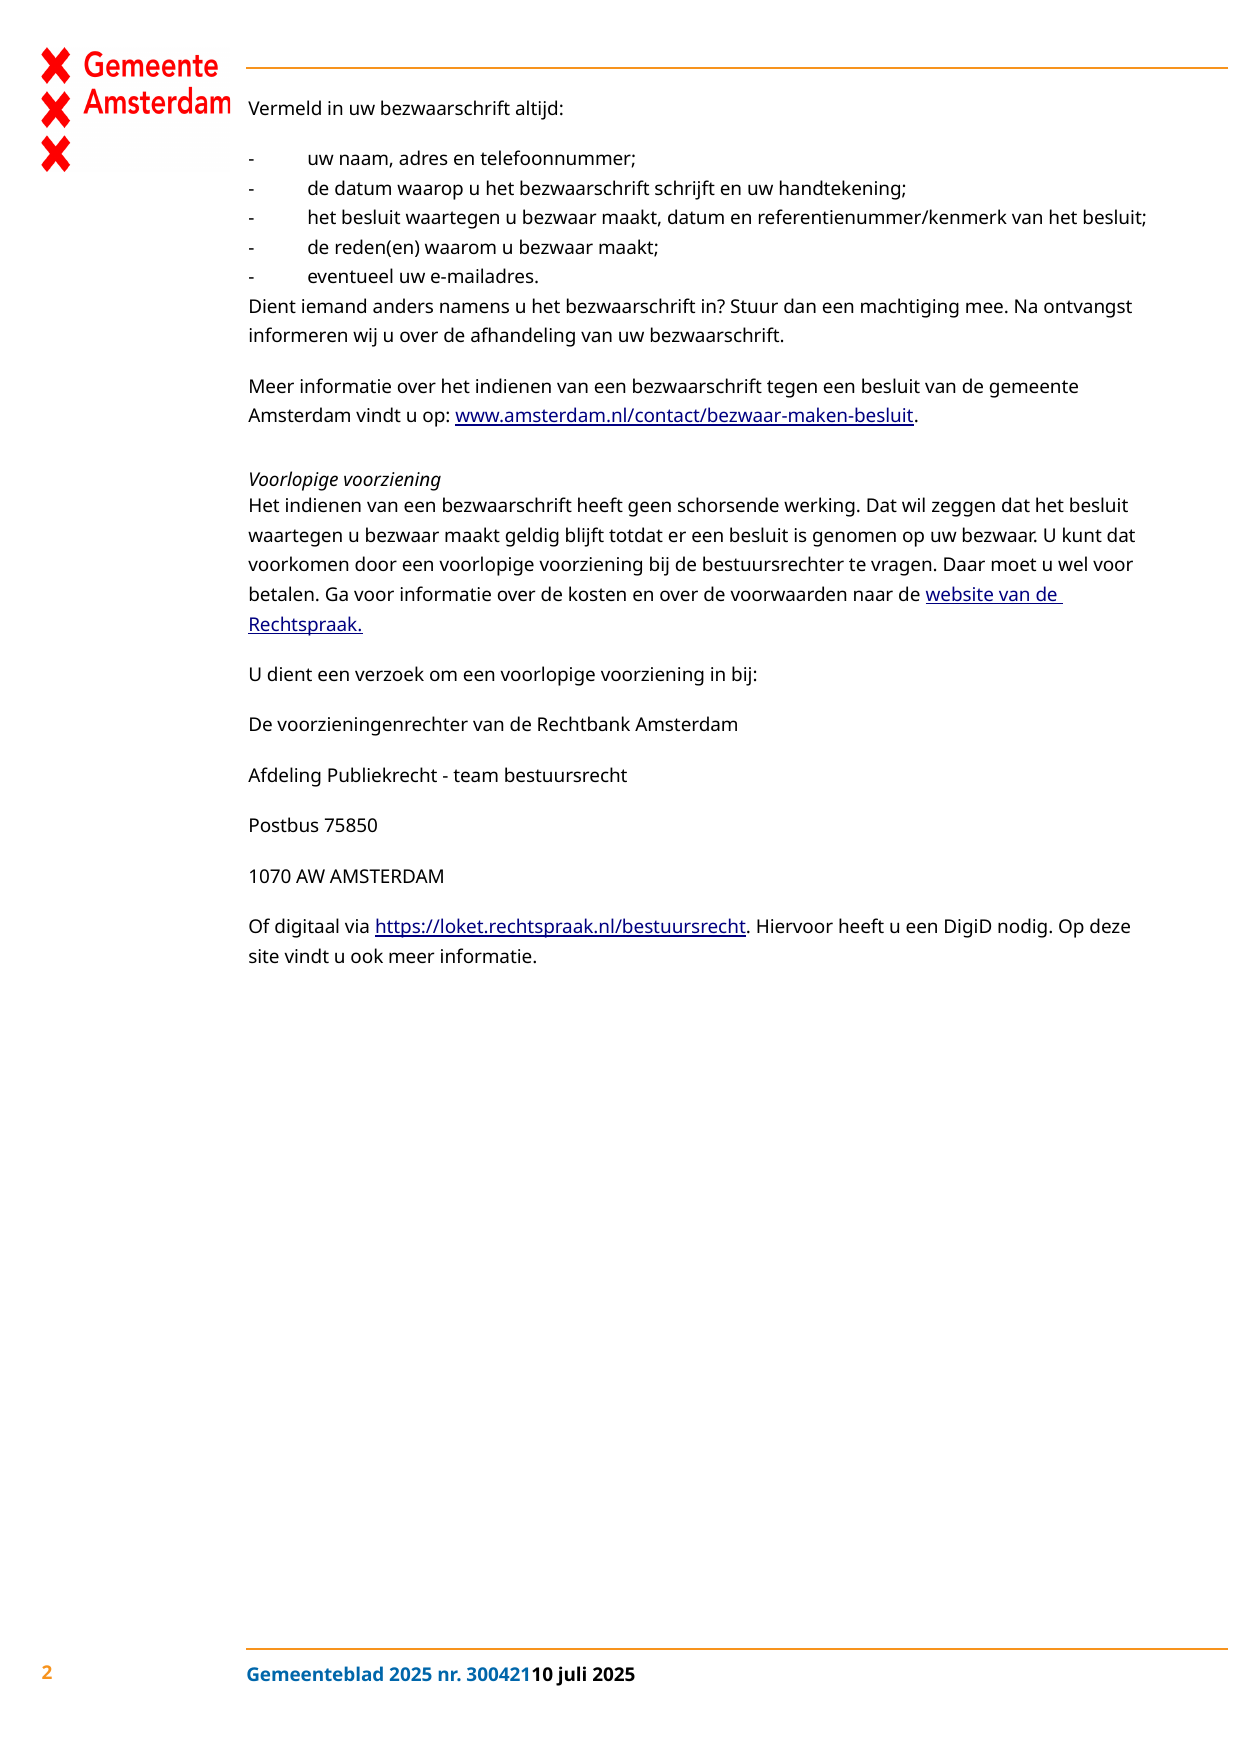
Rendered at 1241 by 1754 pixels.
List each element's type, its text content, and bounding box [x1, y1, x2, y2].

text Vermeld in uw bezwaarschrift altijd: [248, 95, 1152, 121]
list uw naam, adres en telefoonnummer; [248, 145, 1152, 171]
list de reden(en) waarom u bezwaar maakt; [248, 234, 1152, 260]
list de datum waarop u het bezwaarschrift schrijft en uw handtekening; [248, 175, 1152, 201]
text Het indienen van een bezwaarschrift heeft geen schorsende werking. Dat wil zeggen dat het besluit waartegen u bezwaar maakt geldig blijft totdat er een besluit is genomen op uw bezwaar. U kunt dat voorkomen door een voorlopige voorziening bij de bestuursrechter te vragen. Daar moet u wel voor betalen. Ga voor informatie over de kosten en over de voorwaarden naar de website van de Rechtspraak. [248, 492, 1152, 636]
text De voorzieningenrechter van de Rechtbank Amsterdam [248, 712, 1152, 737]
text Meer informatie over het indienen van een bezwaarschrift tegen een besluit van de gemeente Amsterdam vindt u op: www.amsterdam.nl/contact/bezwaar-maken-besluit. [248, 373, 1152, 428]
text 1070 AW AMSTERDAM [248, 863, 1152, 888]
text Postbus 75850 [248, 812, 1152, 838]
picture [41, 47, 231, 172]
text Voorlopige voorziening [248, 467, 1152, 492]
list het besluit waartegen u bezwaar maakt, datum en referentienummer/kenmerk van het besluit; [248, 204, 1152, 230]
text Dient iemand anders namens u het bezwaarschrift in? Stuur dan een machtiging mee. Na ontvangst informeren wij u over de afhandeling van uw bezwaarschrift. [248, 293, 1152, 348]
text U dient een verzoek om een voorlopige voorziening in bij: [248, 661, 1152, 687]
text Of digitaal via https://loket.rechtspraak.nl/bestuursrecht. Hiervoor heeft u een DigiD nodig. Op deze site vindt u ook meer informatie. [248, 913, 1152, 968]
list eventueel uw e-mailadres. [248, 263, 1152, 289]
text Afdeling Publiekrecht - team bestuursrecht [248, 762, 1152, 788]
